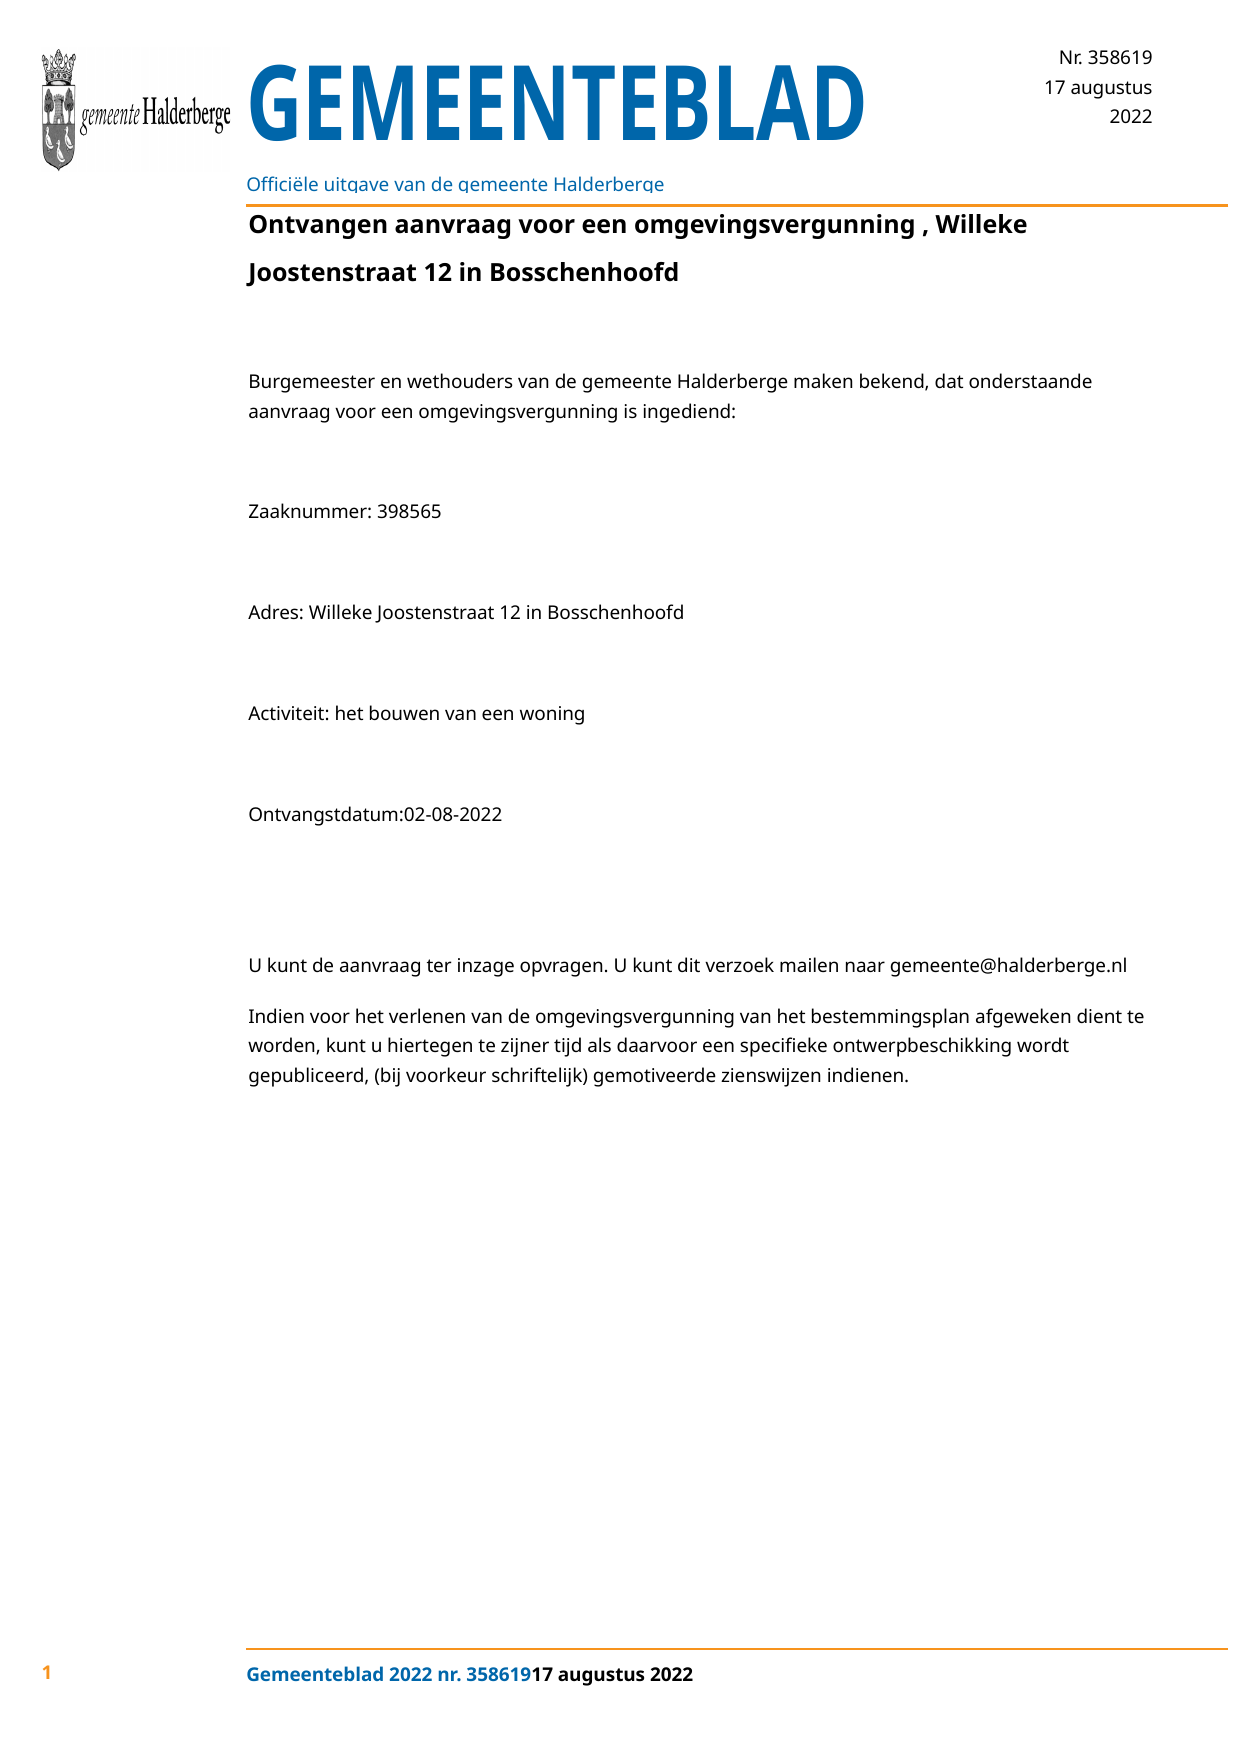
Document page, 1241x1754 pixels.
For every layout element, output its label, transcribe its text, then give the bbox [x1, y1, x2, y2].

text Ontvangen aanvraag voor een omgevingsvergunning , Willeke Joostenstraat 12 in Bosschenhoofd [248, 207, 1152, 288]
text Adres: Willeke Joostenstraat 12 in Bosschenhoofd [248, 599, 1152, 625]
text Zaaknummer: 398565 [248, 499, 1152, 524]
text Activiteit: het bouwen van een woning [248, 700, 1152, 726]
text Indien voor het verlenen van de omgevingsvergunning van het bestemmingsplan afgeweken dient te worden, kunt u hiertegen te zijner tijd als daarvoor een specifieke ontwerpbeschikking wordt gepubliceerd, (bij voorkeur schriftelijk) gemotiveerde zienswijzen indienen. [248, 1003, 1152, 1088]
text U kunt de aanvraag ter inzage opvragen. U kunt dit verzoek mailen naar gemeente@halderberge.nl [248, 952, 1152, 978]
picture [41, 47, 231, 172]
text Burgemeester en wethouders van de gemeente Halderberge maken bekend, dat onderstaande aanvraag voor een omgevingsvergunning is ingediend: [248, 368, 1152, 424]
text Ontvangstdatum:02-08-2022 [248, 801, 1152, 827]
